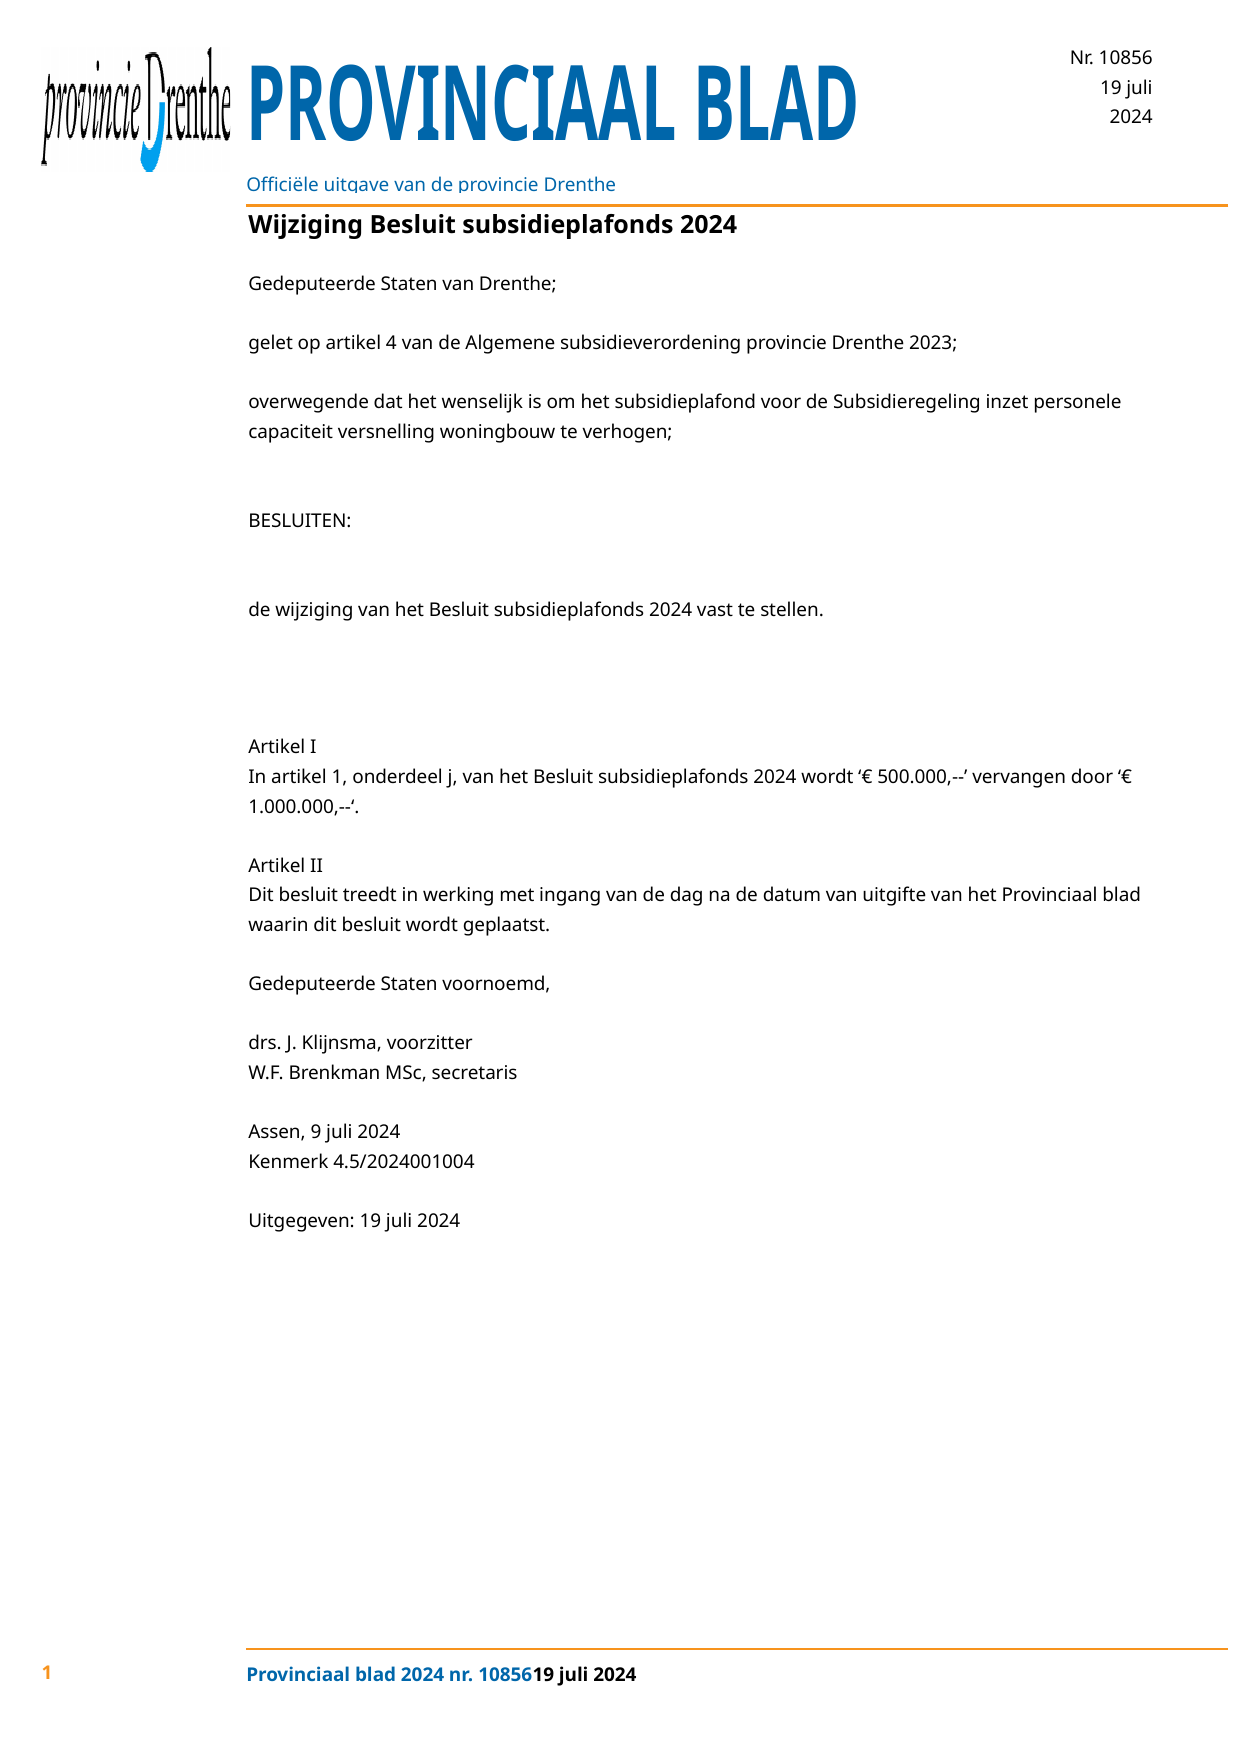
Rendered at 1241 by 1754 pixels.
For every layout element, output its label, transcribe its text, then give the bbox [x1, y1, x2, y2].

text Wijziging Besluit subsidieplafonds 2024 [248, 207, 1152, 241]
text drs. J. Klijnsma, voorzitter [248, 1029, 1152, 1055]
text overwegende dat het wenselijk is om het subsidieplafond voor de Subsidieregeling inzet personele capaciteit versnelling woningbouw te verhogen; [248, 389, 1152, 444]
text Dit besluit treedt in werking met ingang van de dag na de datum van uitgifte van het Provinciaal blad waarin dit besluit wordt geplaatst. [248, 882, 1152, 937]
text Artikel I [248, 734, 1152, 759]
text Artikel II [248, 852, 1152, 878]
text BESLUITEN: [248, 507, 1152, 533]
text gelet op artikel 4 van de Algemene subsidieverordening provincie Drenthe 2023; [248, 329, 1152, 355]
text Kenmerk 4.5/2024001004 [248, 1148, 1152, 1174]
text de wijziging van het Besluit subsidieplafonds 2024 vast te stellen. [248, 596, 1152, 621]
text W.F. Brenkman MSc, secretaris [248, 1059, 1152, 1085]
text Assen, 9 juli 2024 [248, 1118, 1152, 1144]
text In artikel 1, onderdeel j, van het Besluit subsidieplafonds 2024 wordt ‘€ 500.000,--’ vervangen door ‘€ 1.000.000,--‘. [248, 763, 1152, 819]
text Gedeputeerde Staten van Drenthe; [248, 270, 1152, 296]
picture [41, 47, 231, 172]
text Gedeputeerde Staten voornoemd, [248, 970, 1152, 996]
text Uitgegeven: 19 juli 2024 [248, 1207, 1152, 1233]
